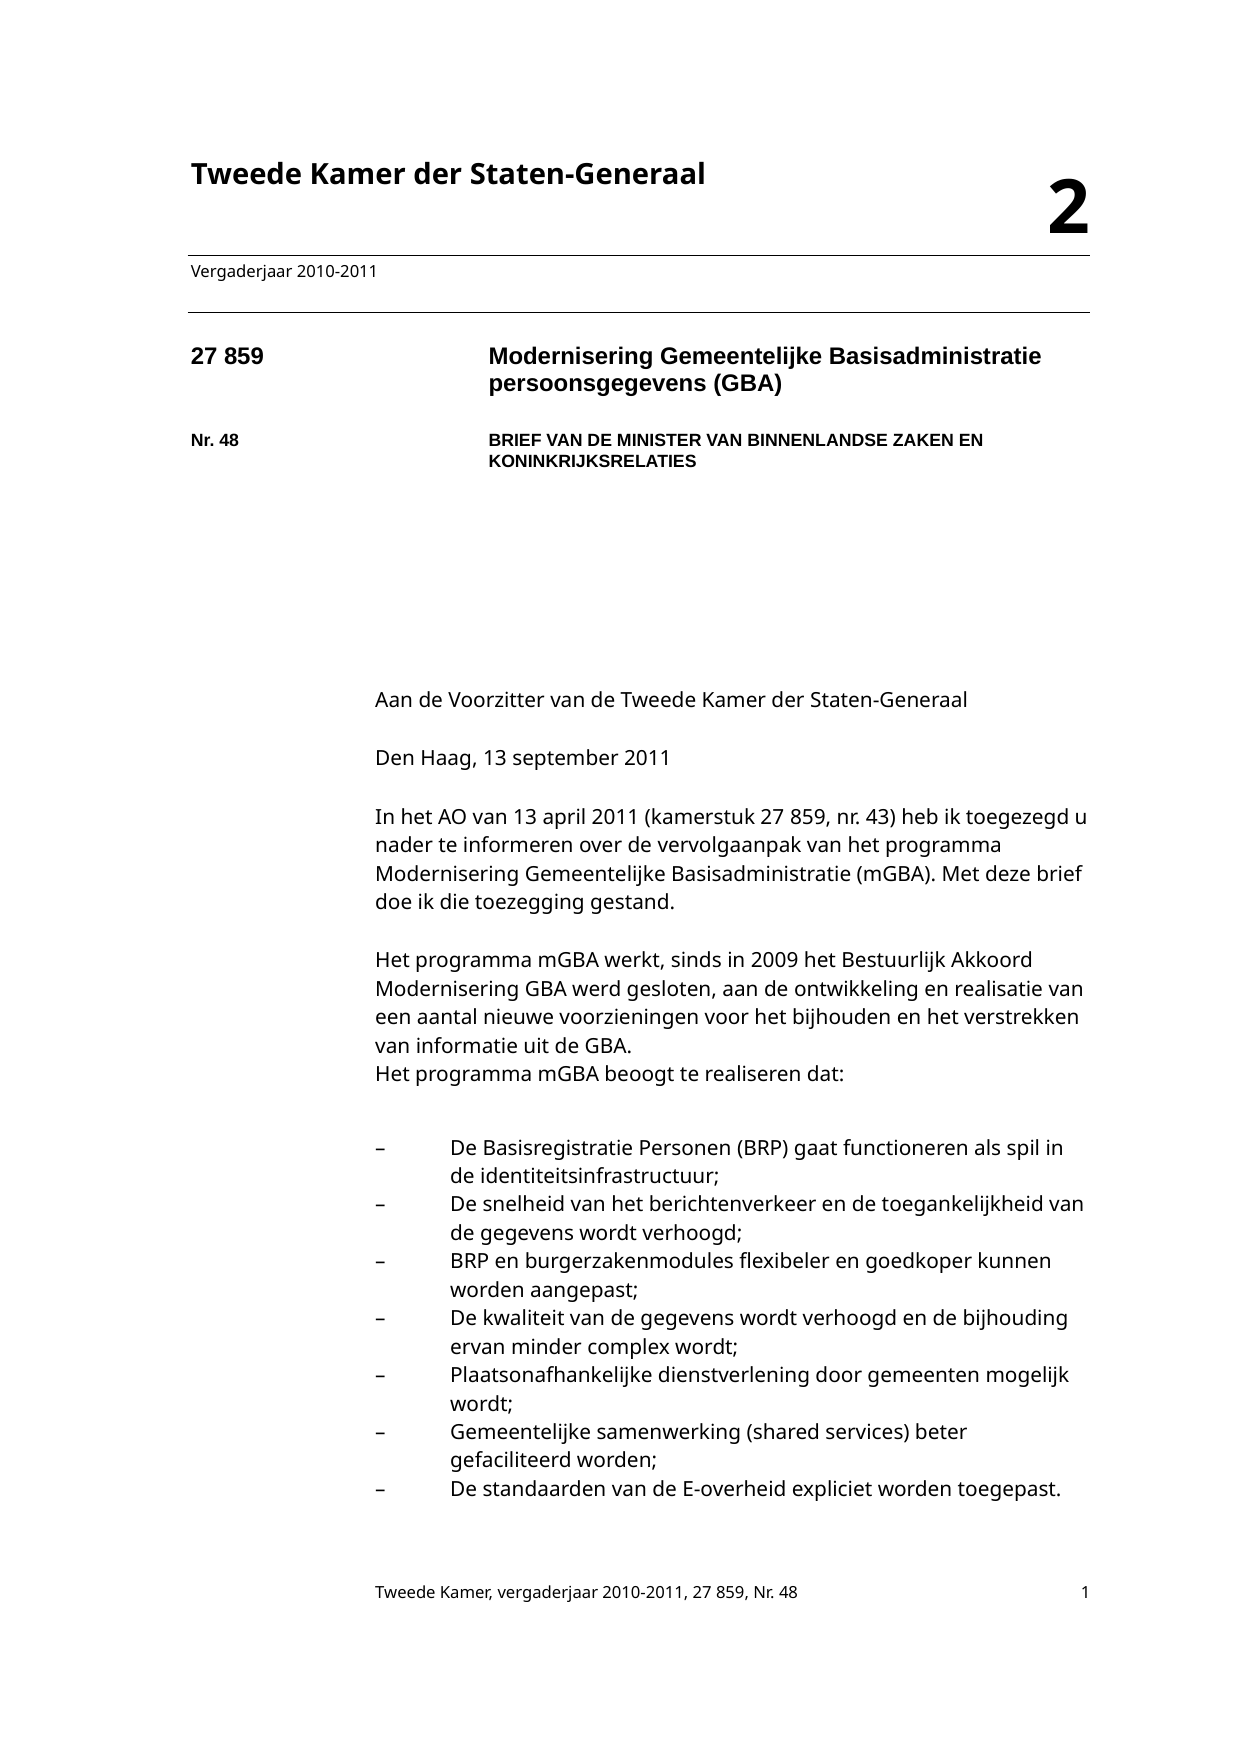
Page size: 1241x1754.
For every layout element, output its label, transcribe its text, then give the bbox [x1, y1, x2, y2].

list Gemeentelijke samenwerking (shared services) beter gefaciliteerd worden; [375, 1417, 1090, 1474]
text Aan de Voorzitter van de Tweede Kamer der Staten-Generaal [375, 685, 1090, 713]
list Plaatsonafhankelijke dienstverlening door gemeenten mogelijk wordt; [375, 1360, 1090, 1417]
text Het programma mGBA beoogt te realiseren dat: [375, 1059, 1090, 1088]
list BRP en burgerzakenmodules flexibeler en goedkoper kunnen worden aangepast; [375, 1246, 1090, 1303]
list De snelheid van het berichtenverkeer en de toegankelijkheid van de gegevens wordt verhoogd; [375, 1189, 1090, 1246]
list De standaarden van de E-overheid expliciet worden toegepast. [375, 1474, 1090, 1502]
table_cell [188, 313, 485, 339]
table_cell Modernisering Gemeentelijke Basisadministratie persoonsgegevens (GBA) [485, 339, 1090, 427]
table_header 2 [910, 150, 1090, 255]
table_cell Nr. 48 [188, 427, 485, 566]
table_cell Vergaderjaar 2010-2011 [188, 256, 485, 312]
list De Basisregistratie Personen (BRP) gaat functioneren als spil in de identiteitsinfrastructuur; [375, 1133, 1090, 1189]
text Den Haag, 13 september 2011 [375, 743, 1090, 772]
table_cell BRIEF VAN DE MINISTER VAN BINNENLANDSE ZAKEN EN KONINKRIJKSRELATIES [485, 427, 1090, 566]
list De kwaliteit van de gegevens wordt verhoogd en de bijhouding ervan minder complex wordt; [375, 1303, 1090, 1360]
table_header Tweede Kamer der Staten-Generaal [188, 150, 909, 255]
text Het programma mGBA werkt, sinds in 2009 het Bestuurlijk Akkoord Modernisering GBA werd gesloten, aan de ontwikkeling en realisatie van een aantal nieuwe voorzieningen voor het bijhouden en het verstrekken van informatie uit de GBA. [375, 946, 1090, 1059]
table_cell [485, 313, 1090, 339]
table_cell 27 859 [188, 339, 485, 427]
table_cell [485, 256, 1090, 312]
text In het AO van 13 april 2011 (kamerstuk 27 859, nr. 43) heb ik toegezegd u nader te informeren over de vervolgaanpak van het programma Modernisering Gemeentelijke Basisadministratie (mGBA). Met deze brief doe ik die toezegging gestand. [375, 802, 1090, 916]
